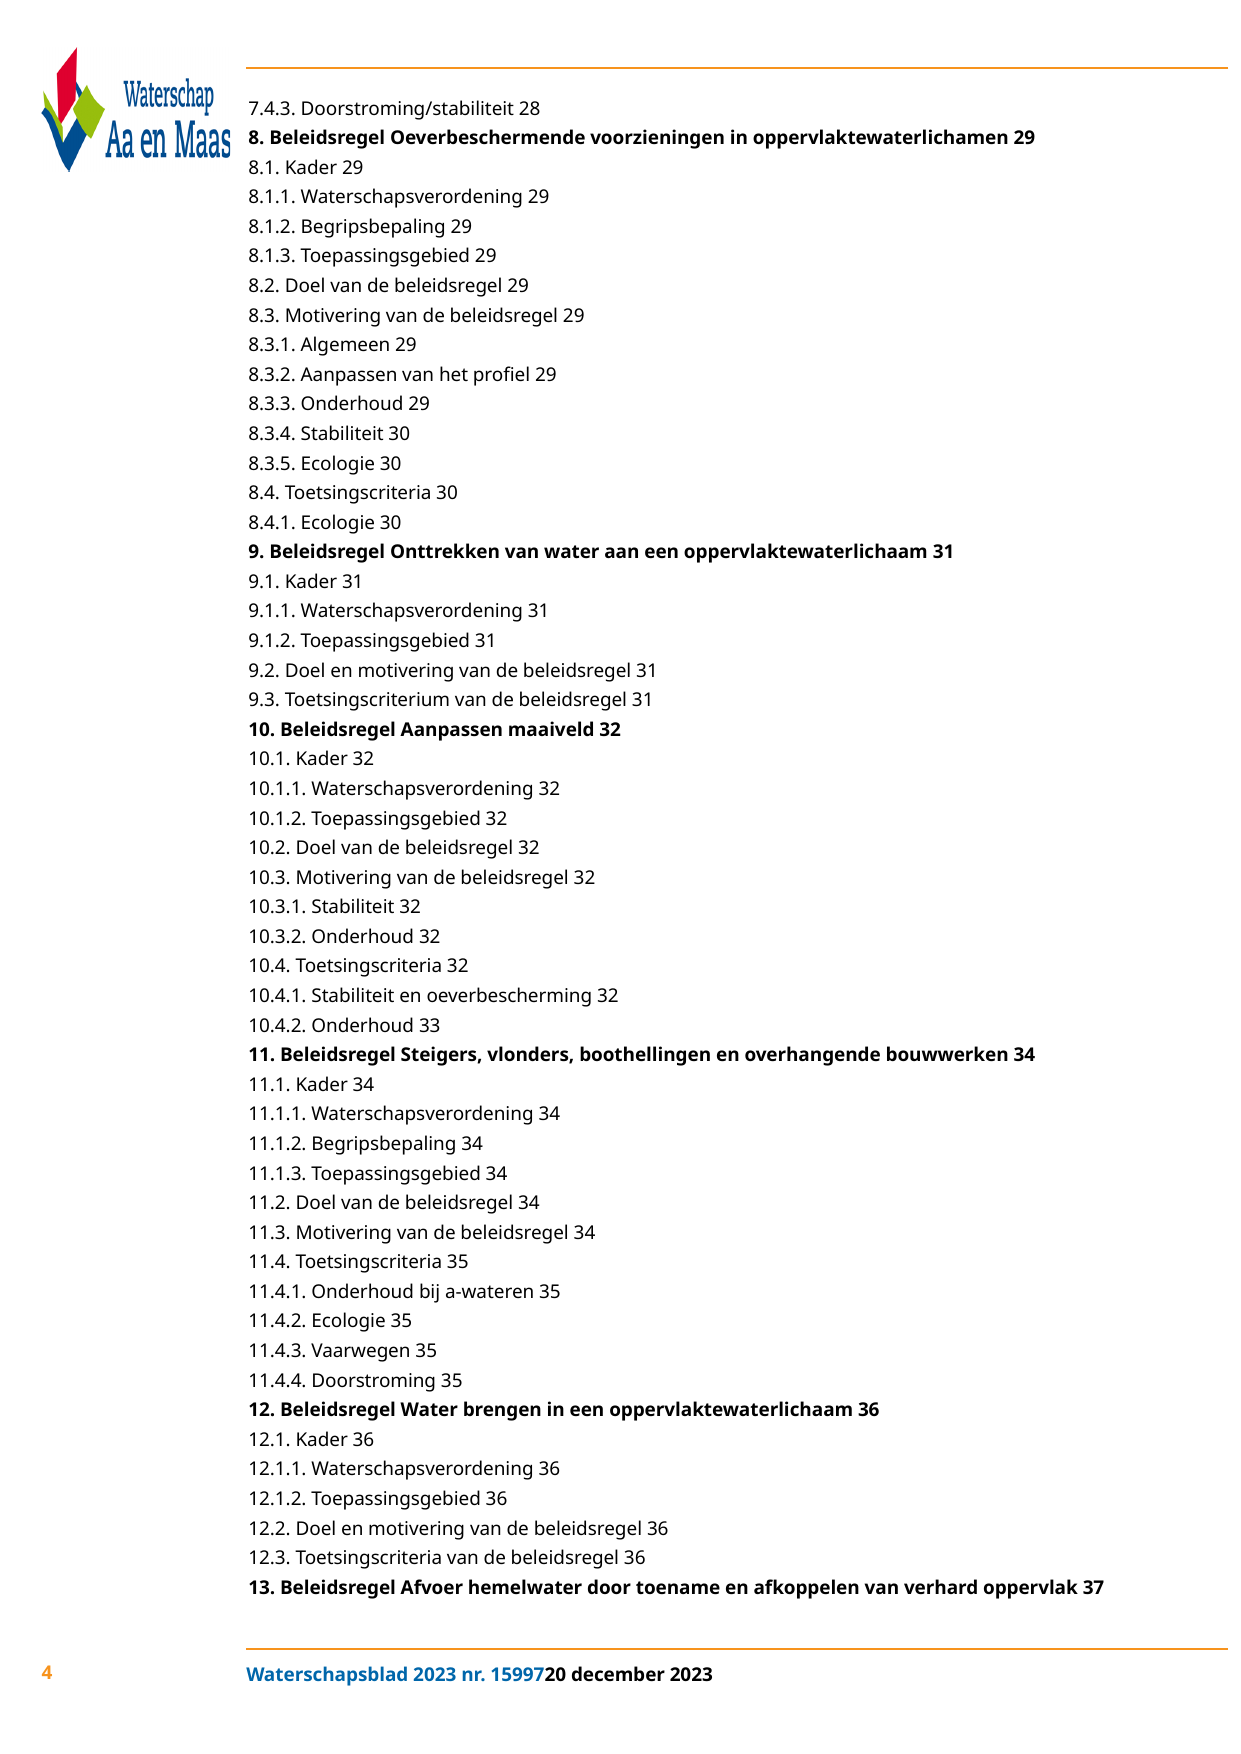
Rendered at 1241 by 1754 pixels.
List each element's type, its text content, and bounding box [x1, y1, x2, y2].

text 8.3.5. Ecologie 30 [248, 450, 1152, 476]
text 10.4.2. Onderhoud 33 [248, 1012, 1152, 1038]
text 8.1.1. Waterschapsverordening 29 [248, 183, 1152, 209]
text 8.1. Kader 29 [248, 154, 1152, 180]
text 11.1.3. Toepassingsgebied 34 [248, 1160, 1152, 1186]
text 8.3.4. Stabiliteit 30 [248, 420, 1152, 446]
text 10.3.2. Onderhoud 32 [248, 923, 1152, 949]
text 10.3. Motivering van de beleidsregel 32 [248, 864, 1152, 890]
text 9.2. Doel en motivering van de beleidsregel 31 [248, 657, 1152, 683]
text 8.1.2. Begripsbepaling 29 [248, 213, 1152, 239]
text 10.1. Kader 32 [248, 746, 1152, 771]
picture [41, 47, 231, 172]
text 8.2. Doel van de beleidsregel 29 [248, 272, 1152, 298]
text 12.1.1. Waterschapsverordening 36 [248, 1456, 1152, 1481]
text 8.3.1. Algemeen 29 [248, 331, 1152, 357]
text 9.1.1. Waterschapsverordening 31 [248, 598, 1152, 623]
text 11.1.1. Waterschapsverordening 34 [248, 1101, 1152, 1126]
text 12.3. Toetsingscriteria van de beleidsregel 36 [248, 1544, 1152, 1570]
text 8.3.2. Aanpassen van het profiel 29 [248, 361, 1152, 387]
text 10.4.1. Stabiliteit en oeverbescherming 32 [248, 982, 1152, 1008]
text 9. Beleidsregel Onttrekken van water aan een oppervlaktewaterlichaam 31 [248, 538, 1152, 564]
text 11.4.4. Doorstroming 35 [248, 1367, 1152, 1393]
text 8.3.3. Onderhoud 29 [248, 391, 1152, 416]
text 9.1.2. Toepassingsgebied 31 [248, 627, 1152, 653]
text 8.3. Motivering van de beleidsregel 29 [248, 302, 1152, 328]
text 11.4.2. Ecologie 35 [248, 1308, 1152, 1333]
text 11.4. Toetsingscriteria 35 [248, 1248, 1152, 1274]
text 10.3.1. Stabiliteit 32 [248, 893, 1152, 919]
text 11.3. Motivering van de beleidsregel 34 [248, 1219, 1152, 1245]
text 12.2. Doel en motivering van de beleidsregel 36 [248, 1515, 1152, 1541]
text 10.4. Toetsingscriteria 32 [248, 953, 1152, 978]
text 11.1.2. Begripsbepaling 34 [248, 1130, 1152, 1156]
text 11.1. Kader 34 [248, 1071, 1152, 1097]
text 8. Beleidsregel Oeverbeschermende voorzieningen in oppervlaktewaterlichamen 29 [248, 124, 1152, 150]
text 12.1. Kader 36 [248, 1426, 1152, 1452]
text 9.3. Toetsingscriterium van de beleidsregel 31 [248, 686, 1152, 712]
text 7.4.3. Doorstroming/stabiliteit 28 [248, 95, 1152, 121]
text 10.1.1. Waterschapsverordening 32 [248, 775, 1152, 801]
text 10. Beleidsregel Aanpassen maaiveld 32 [248, 716, 1152, 742]
text 11.4.1. Onderhoud bij a-wateren 35 [248, 1278, 1152, 1304]
text 8.4.1. Ecologie 30 [248, 509, 1152, 535]
text 11.2. Doel van de beleidsregel 34 [248, 1189, 1152, 1215]
text 10.2. Doel van de beleidsregel 32 [248, 834, 1152, 860]
text 8.1.3. Toepassingsgebied 29 [248, 243, 1152, 268]
text 8.4. Toetsingscriteria 30 [248, 479, 1152, 505]
text 9.1. Kader 31 [248, 568, 1152, 594]
text 11. Beleidsregel Steigers, vlonders, boothellingen en overhangende bouwwerken 34 [248, 1041, 1152, 1067]
text 12.1.2. Toepassingsgebied 36 [248, 1485, 1152, 1511]
text 10.1.2. Toepassingsgebied 32 [248, 805, 1152, 831]
text 13. Beleidsregel Afvoer hemelwater door toename en afkoppelen van verhard oppervlak 37 [248, 1574, 1152, 1600]
text 11.4.3. Vaarwegen 35 [248, 1337, 1152, 1363]
text 12. Beleidsregel Water brengen in een oppervlaktewaterlichaam 36 [248, 1396, 1152, 1422]
